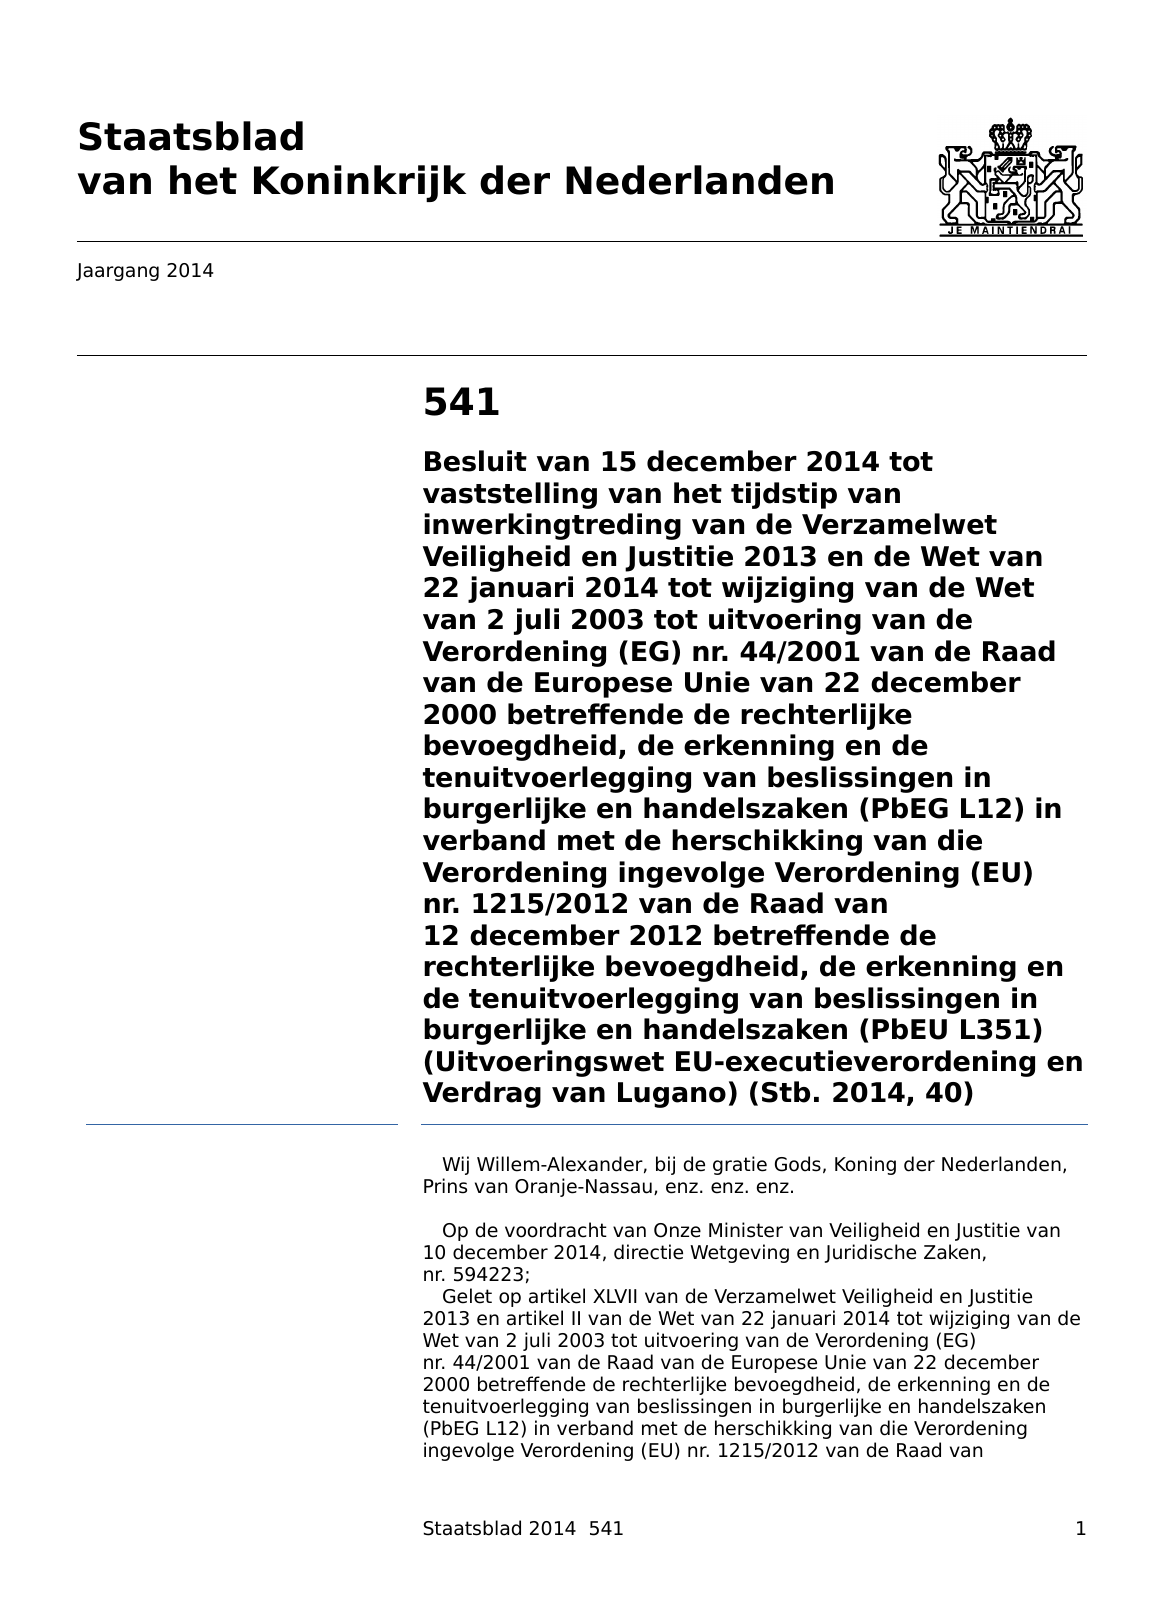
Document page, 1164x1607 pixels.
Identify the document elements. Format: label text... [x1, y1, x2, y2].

text Besluit van 15 december 2014 tot vaststelling van het tijdstip van inwerkingtreding van de Verzamelwet Veiligheid en Justitie 2013 en de Wet van 22 januari 2014 tot wijziging van de Wet van 2 juli 2003 tot uitvoering van de Verordening (EG) nr. 44/2001 van de Raad van de Europese Unie van 22 december 2000 betreffende de rechterlijke bevoegdheid, de erkenning en de tenuitvoerlegging van beslissingen in burgerlijke en handelszaken (PbEG L12) in verband met de herschikking van die Verordening ingevolge Verordening (EU) nr. 1215/2012 van de Raad van 12 december 2012 betreffende de rechterlijke bevoegdheid, de erkenning en de tenuitvoerlegging van beslissingen in burgerlijke en handelszaken (PbEU L351) (Uitvoeringswet EU-executieverordening en Verdrag van Lugano) (Stb. 2014, 40) [422, 447, 1087, 1109]
text Gelet op artikel XLVII van de Verzamelwet Veiligheid en Justitie 2013 en artikel II van de Wet van 22 januari 2014 tot wijziging van de Wet van 2 juli 2003 tot uitvoering van de Verordening (EG) nr. 44/2001 van de Raad van de Europese Unie van 22 december 2000 betreffende de rechterlijke bevoegdheid, de erkenning en de tenuitvoerlegging van beslissingen in burgerlijke en handelszaken (PbEG L12) in verband met de herschikking van die Verordening ingevolge Verordening (EU) nr. 1215/2012 van de Raad van [422, 1286, 1087, 1462]
table_header [886, 100, 1087, 241]
text Wij Willem-Alexander, bij de gratie Gods, Koning der Nederlanden, Prins van Oranje-Nassau, enz. enz. enz. [422, 1154, 1087, 1198]
subtitle 541 [422, 381, 1087, 424]
table_cell Jaargang 2014 [77, 242, 1087, 355]
text Op de voordracht van Onze Minister van Veiligheid en Justitie van 10 december 2014, directie Wetgeving en Juridische Zaken, nr. 594223; [422, 1220, 1087, 1286]
table_header Staatsblad van het Koninkrijk der Nederlanden [77, 100, 886, 241]
picture [936, 115, 1087, 240]
